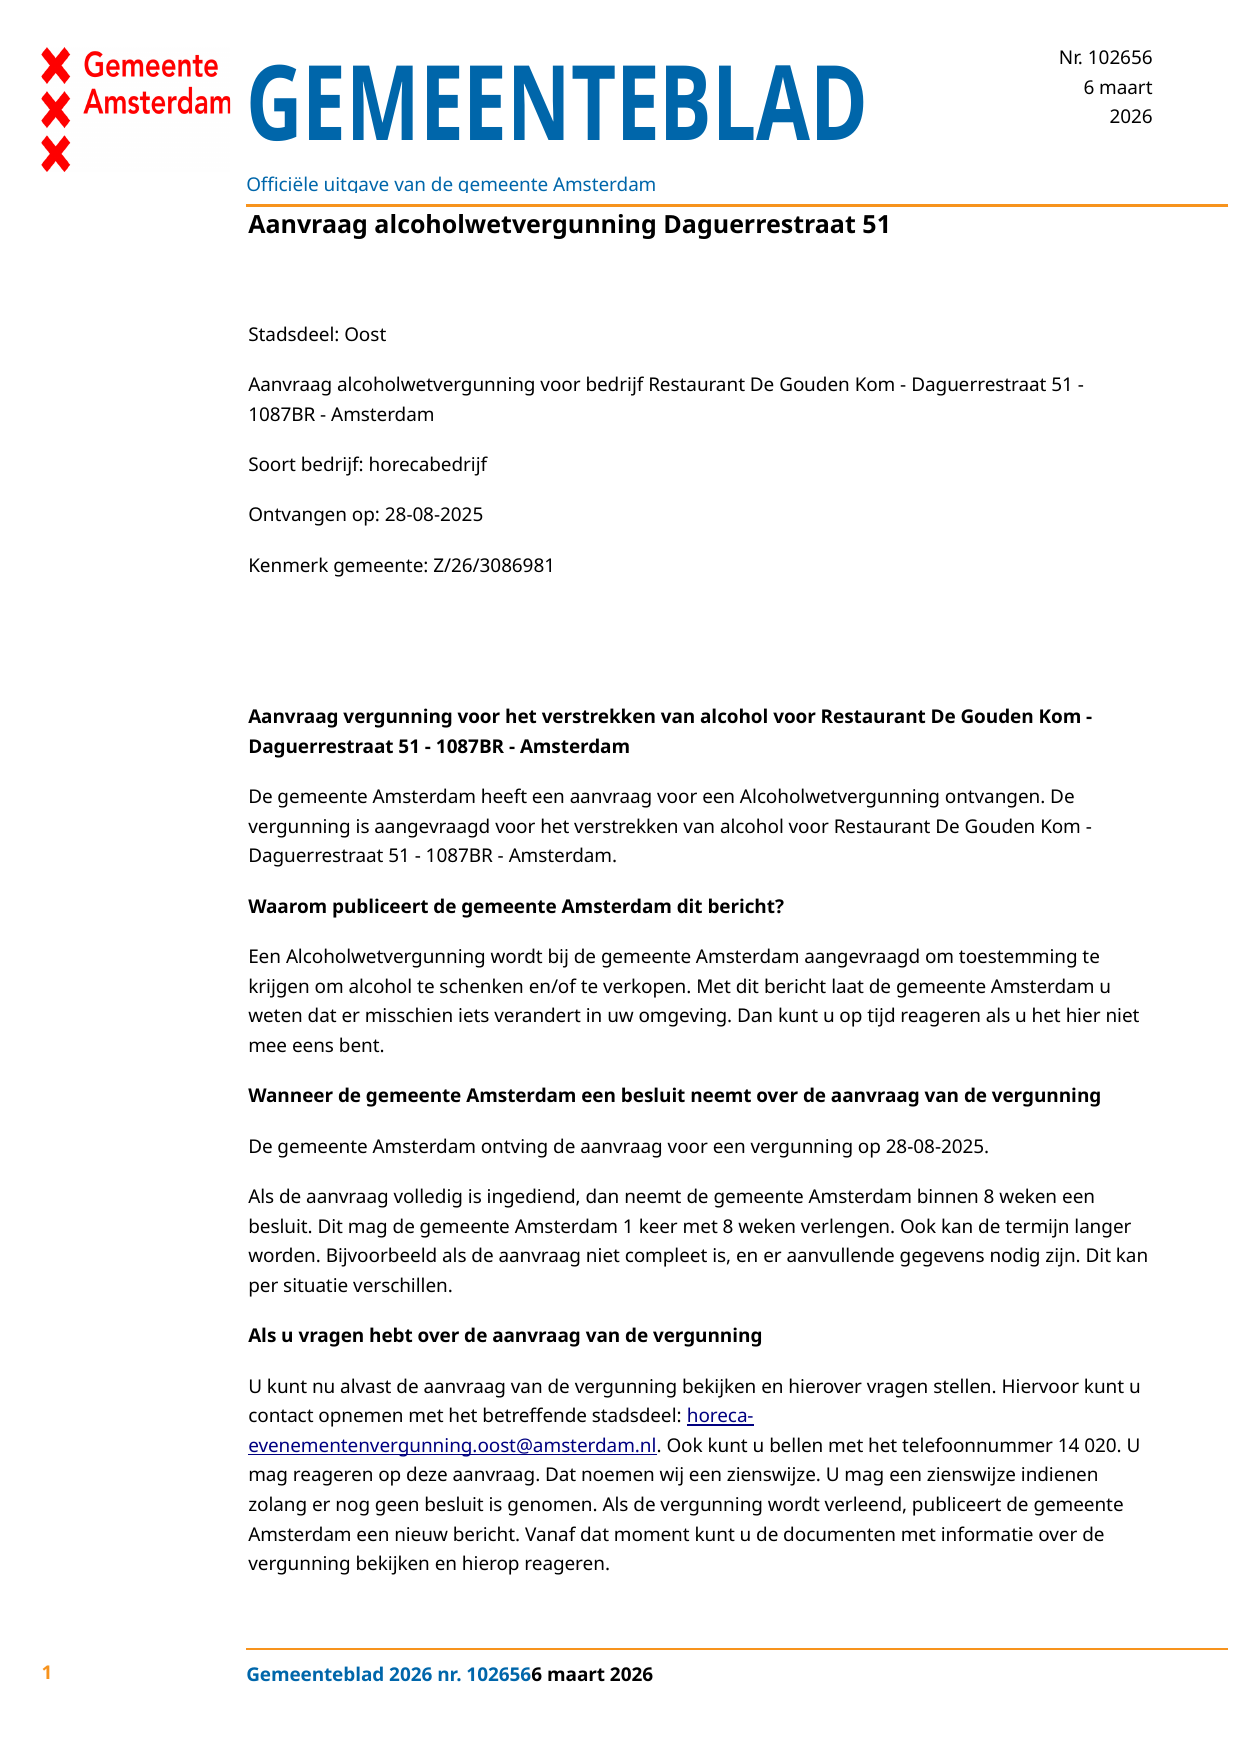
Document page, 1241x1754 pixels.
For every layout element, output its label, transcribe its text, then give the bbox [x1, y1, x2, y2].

text Aanvraag alcoholwetvergunning Daguerrestraat 51 [248, 207, 1152, 241]
text Als u vragen hebt over de aanvraag van de vergunning [248, 1322, 1152, 1348]
text Ontvangen op: 28-08-2025 [248, 502, 1152, 527]
picture [41, 47, 231, 172]
text Kenmerk gemeente: Z/26/3086981 [248, 552, 1152, 578]
text Als de aanvraag volledig is ingediend, dan neemt de gemeente Amsterdam binnen 8 weken een besluit. Dit mag de gemeente Amsterdam 1 keer met 8 weken verlengen. Ook kan de termijn langer worden. Bijvoorbeeld als de aanvraag niet compleet is, en er aanvullende gegevens nodig zijn. Dit kan per situatie verschillen. [248, 1183, 1152, 1298]
text De gemeente Amsterdam ontving de aanvraag voor een vergunning op 28-08-2025. [248, 1133, 1152, 1158]
text Wanneer de gemeente Amsterdam een besluit neemt over de aanvraag van de vergunning [248, 1082, 1152, 1108]
text De gemeente Amsterdam heeft een aanvraag voor een Alcoholwetvergunning ontvangen. De vergunning is aangevraagd voor het verstrekken van alcohol voor Restaurant De Gouden Kom - Daguerrestraat 51 - 1087BR - Amsterdam. [248, 783, 1152, 868]
text Waarom publiceert de gemeente Amsterdam dit bericht? [248, 893, 1152, 918]
text Een Alcoholwetvergunning wordt bij de gemeente Amsterdam aangevraagd om toestemming te krijgen om alcohol te schenken en/of te verkopen. Met dit bericht laat de gemeente Amsterdam u weten dat er misschien iets verandert in uw omgeving. Dan kunt u op tijd reageren als u het hier niet mee eens bent. [248, 943, 1152, 1058]
text Stadsdeel: Oost [248, 321, 1152, 346]
text Aanvraag alcoholwetvergunning voor bedrijf Restaurant De Gouden Kom - Daguerrestraat 51 - 1087BR - Amsterdam [248, 371, 1152, 426]
text Soort bedrijf: horecabedrijf [248, 451, 1152, 477]
text Aanvraag vergunning voor het verstrekken van alcohol voor Restaurant De Gouden Kom - Daguerrestraat 51 - 1087BR - Amsterdam [248, 703, 1152, 758]
text U kunt nu alvast de aanvraag van de vergunning bekijken en hierover vragen stellen. Hiervoor kunt u contact opnemen met het betreffende stadsdeel: horeca-evenementenvergunning.oost@amsterdam.nl. Ook kunt u bellen met het telefoonnummer 14 020. U mag reageren op deze aanvraag. Dat noemen wij een zienswijze. U mag een zienswijze indienen zolang er nog geen besluit is genomen. Als de vergunning wordt verleend, publiceert de gemeente Amsterdam een nieuw bericht. Vanaf dat moment kunt u de documenten met informatie over de vergunning bekijken en hierop reageren. [248, 1373, 1152, 1576]
